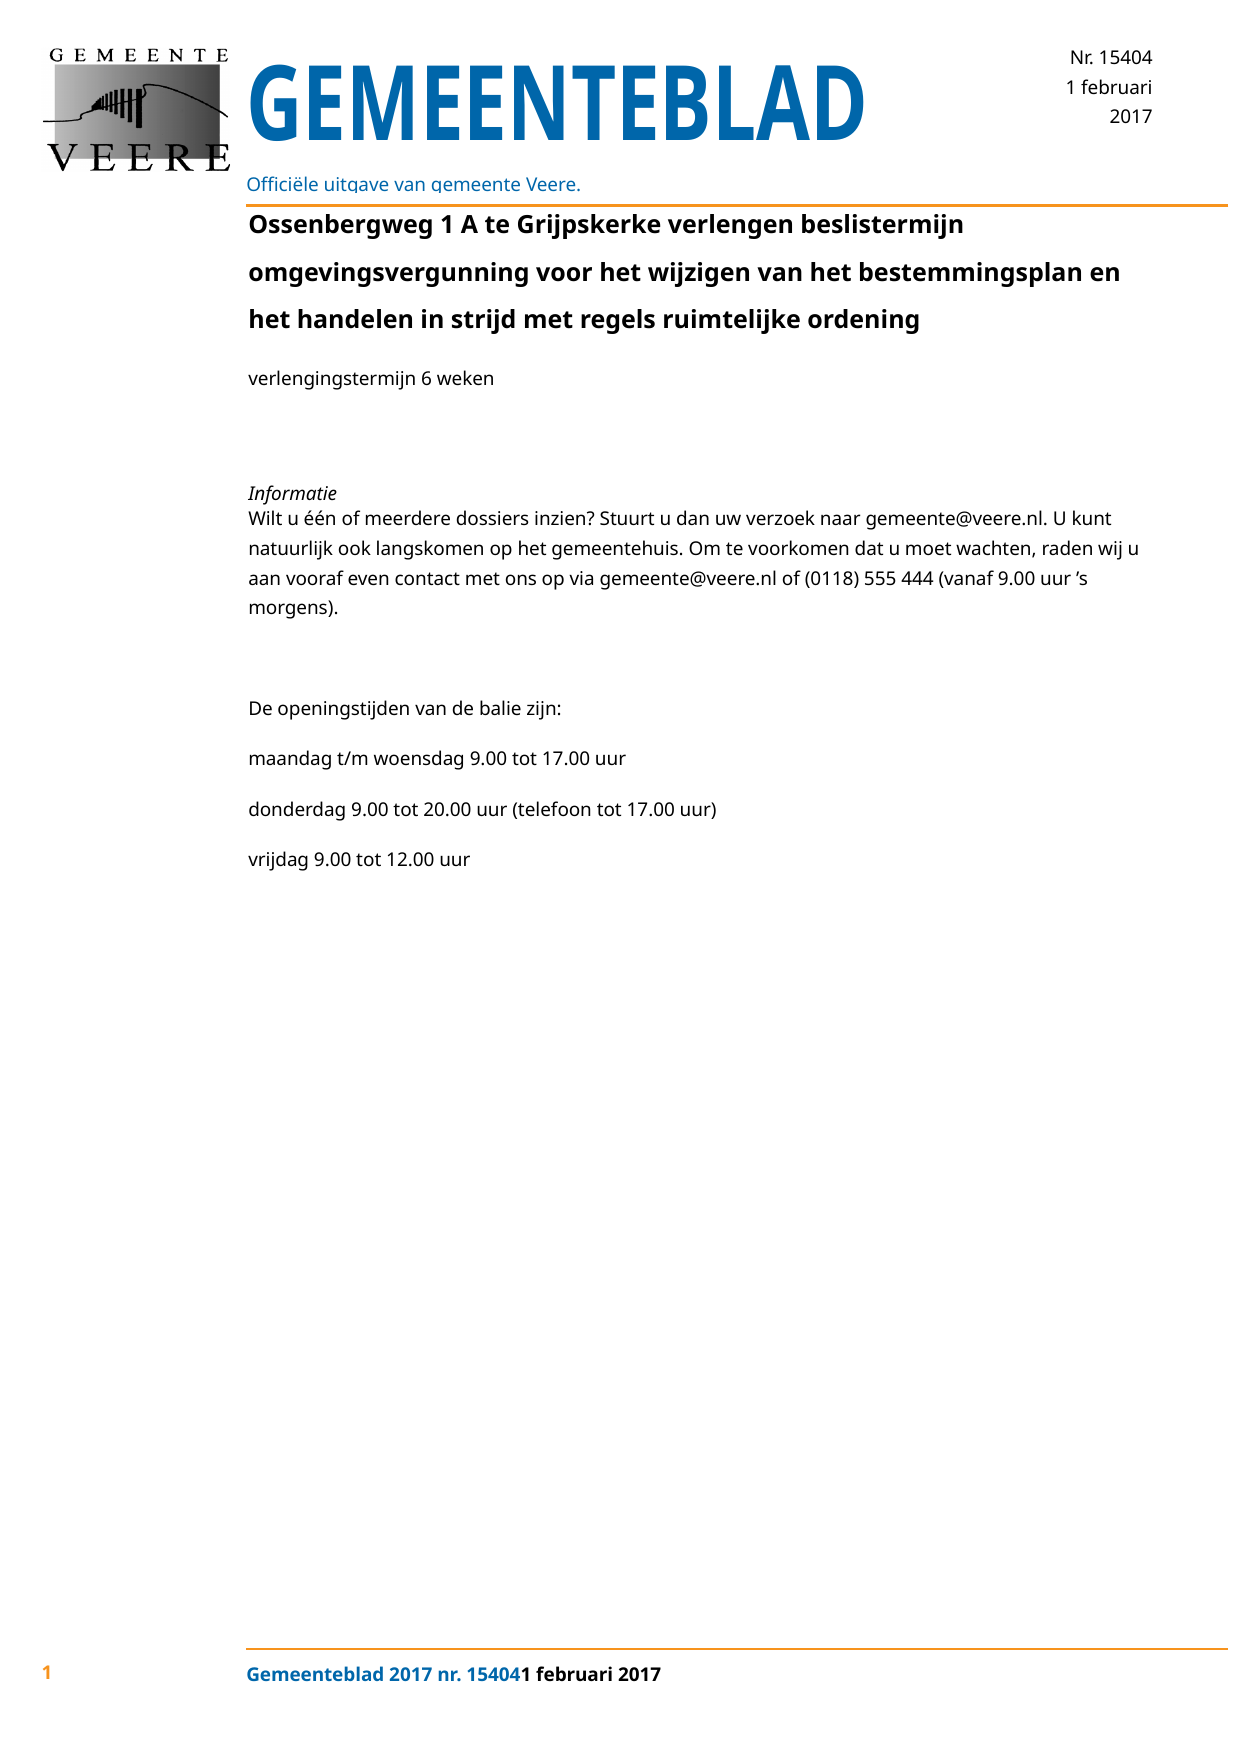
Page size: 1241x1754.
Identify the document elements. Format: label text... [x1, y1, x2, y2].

text Informatie [248, 480, 1152, 506]
text donderdag 9.00 tot 20.00 uur (telefoon tot 17.00 uur) [248, 796, 1152, 822]
text De openingstijden van de balie zijn: [248, 695, 1152, 721]
text vrijdag 9.00 tot 12.00 uur [248, 846, 1152, 872]
text Ossenbergweg 1 A te Grijpskerke verlengen beslistermijn omgevingsvergunning voor het wijzigen van het bestemmingsplan en het handelen in strijd met regels ruimtelijke ordening [248, 207, 1152, 336]
text verlengingstermijn 6 weken [248, 366, 1152, 391]
picture [41, 47, 231, 172]
text Wilt u één of meerdere dossiers inzien? Stuurt u dan uw verzoek naar gemeente@veere.nl. U kunt natuurlijk ook langskomen op het gemeentehuis. Om te voorkomen dat u moet wachten, raden wij u aan vooraf even contact met ons op via gemeente@veere.nl of (0118) 555 444 (vanaf 9.00 uur ’s morgens). [248, 506, 1152, 620]
text maandag t/m woensdag 9.00 tot 17.00 uur [248, 746, 1152, 771]
